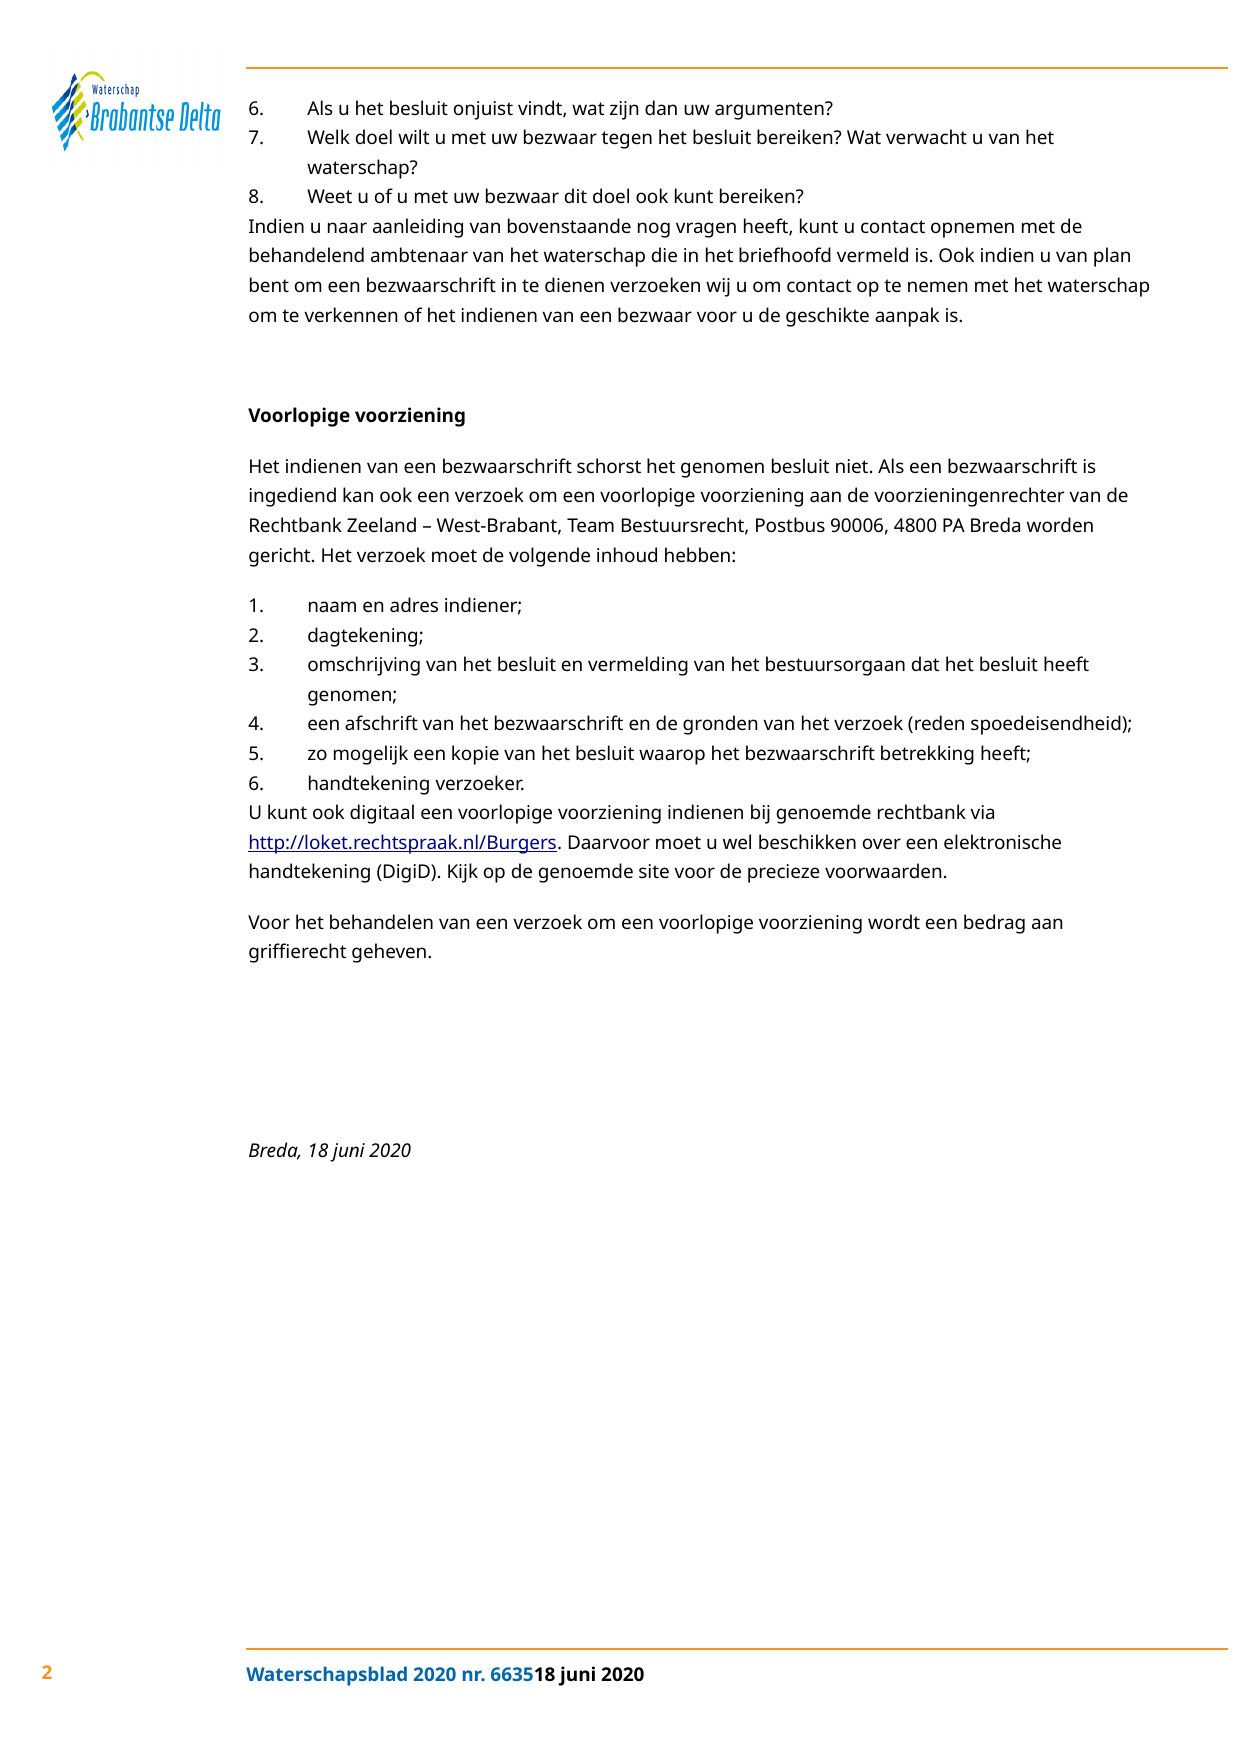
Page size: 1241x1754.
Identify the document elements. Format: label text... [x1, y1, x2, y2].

text Breda, 18 juni 2020 [248, 1138, 1152, 1163]
list dagtekening; [248, 622, 1152, 648]
list een afschrift van het bezwaarschrift en de gronden van het verzoek (reden spoedeisendheid); [248, 711, 1152, 736]
text Voorlopige voorziening [248, 403, 1152, 428]
list zo mogelijk een kopie van het besluit waarop het bezwaarschrift betrekking heeft; [248, 740, 1152, 766]
list Weet u of u met uw bezwaar dit doel ook kunt bereiken? [248, 183, 1152, 209]
list naam en adres indiener; [248, 592, 1152, 618]
text Indien u naar aanleiding van bovenstaande nog vragen heeft, kunt u contact opnemen met de behandelend ambtenaar van het waterschap die in het briefhoofd vermeld is. Ook indien u van plan bent om een bezwaarschrift in te dienen verzoeken wij u om contact op te nemen met het waterschap om te verkennen of het indienen van een bezwaar voor u de geschikte aanpak is. [248, 213, 1152, 328]
list Als u het besluit onjuist vindt, wat zijn dan uw argumenten? [248, 95, 1152, 121]
list omschrijving van het besluit en vermelding van het bestuursorgaan dat het besluit heeft genomen; [248, 651, 1152, 707]
picture [41, 47, 231, 172]
list Welk doel wilt u met uw bezwaar tegen het besluit bereiken? Wat verwacht u van het waterschap? [248, 124, 1152, 180]
text U kunt ook digitaal een voorlopige voorziening indienen bij genoemde rechtbank via http://loket.rechtspraak.nl/Burgers. Daarvoor moet u wel beschikken over een elektronische handtekening (DigiD). Kijk op de genoemde site voor de precieze voorwaarden. [248, 799, 1152, 884]
text Het indienen van een bezwaarschrift schorst het genomen besluit niet. Als een bezwaarschrift is ingediend kan ook een verzoek om een voorlopige voorziening aan de voorzieningenrechter van de Rechtbank Zeeland – West-Brabant, Team Bestuursrecht, Postbus 90006, 4800 PA Breda worden gericht. Het verzoek moet de volgende inhoud hebben: [248, 453, 1152, 568]
list handtekening verzoeker. [248, 770, 1152, 796]
text Voor het behandelen van een verzoek om een voorlopige voorziening wordt een bedrag aan griffierecht geheven. [248, 909, 1152, 964]
